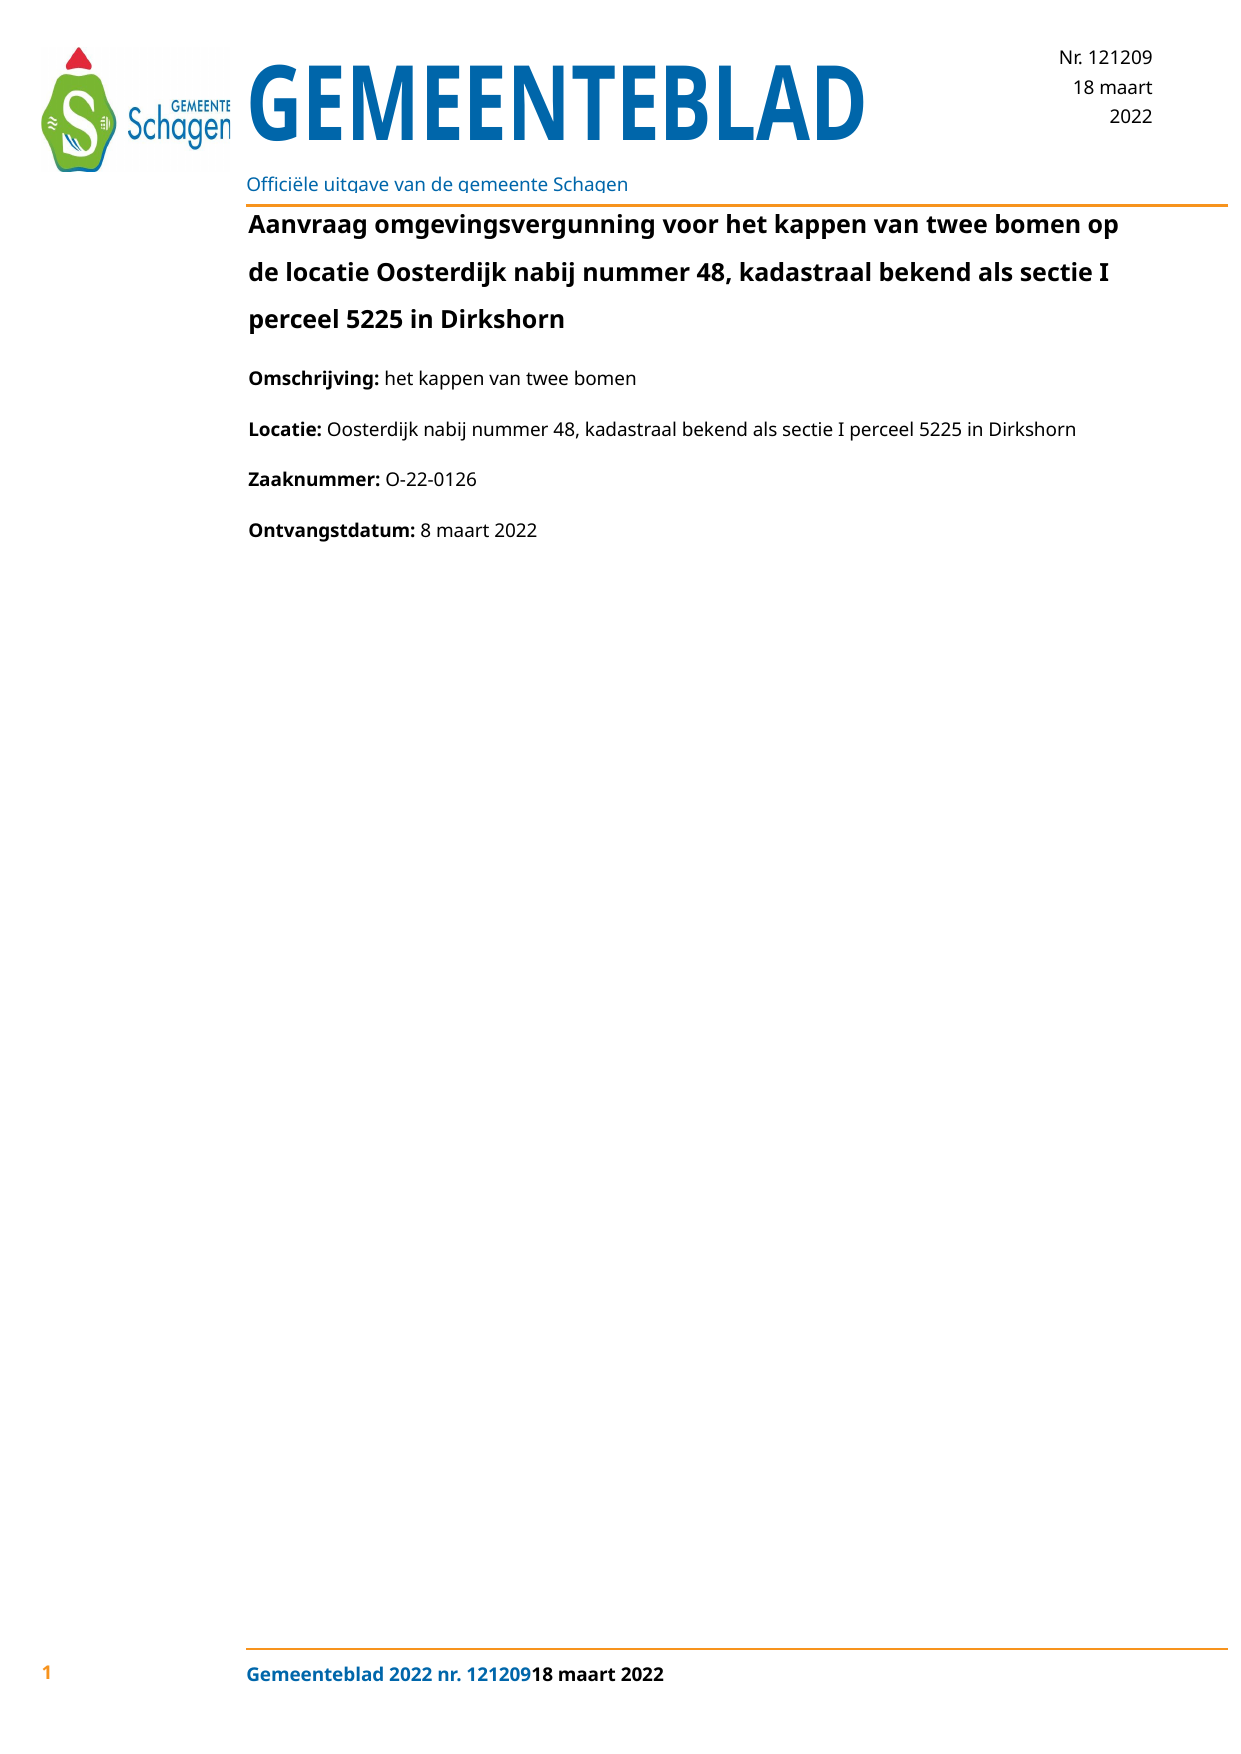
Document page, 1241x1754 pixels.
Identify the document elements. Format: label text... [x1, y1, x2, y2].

text Aanvraag omgevingsvergunning voor het kappen van twee bomen op de locatie Oosterdijk nabij nummer 48, kadastraal bekend als sectie I perceel 5225 in Dirkshorn [248, 207, 1152, 336]
picture [41, 47, 231, 172]
text Locatie: Oosterdijk nabij nummer 48, kadastraal bekend als sectie I perceel 5225 in Dirkshorn [248, 416, 1152, 442]
text Ontvangstdatum: 8 maart 2022 [248, 517, 1152, 542]
text Zaaknummer: O-22-0126 [248, 466, 1152, 492]
text Omschrijving: het kappen van twee bomen [248, 366, 1152, 391]
